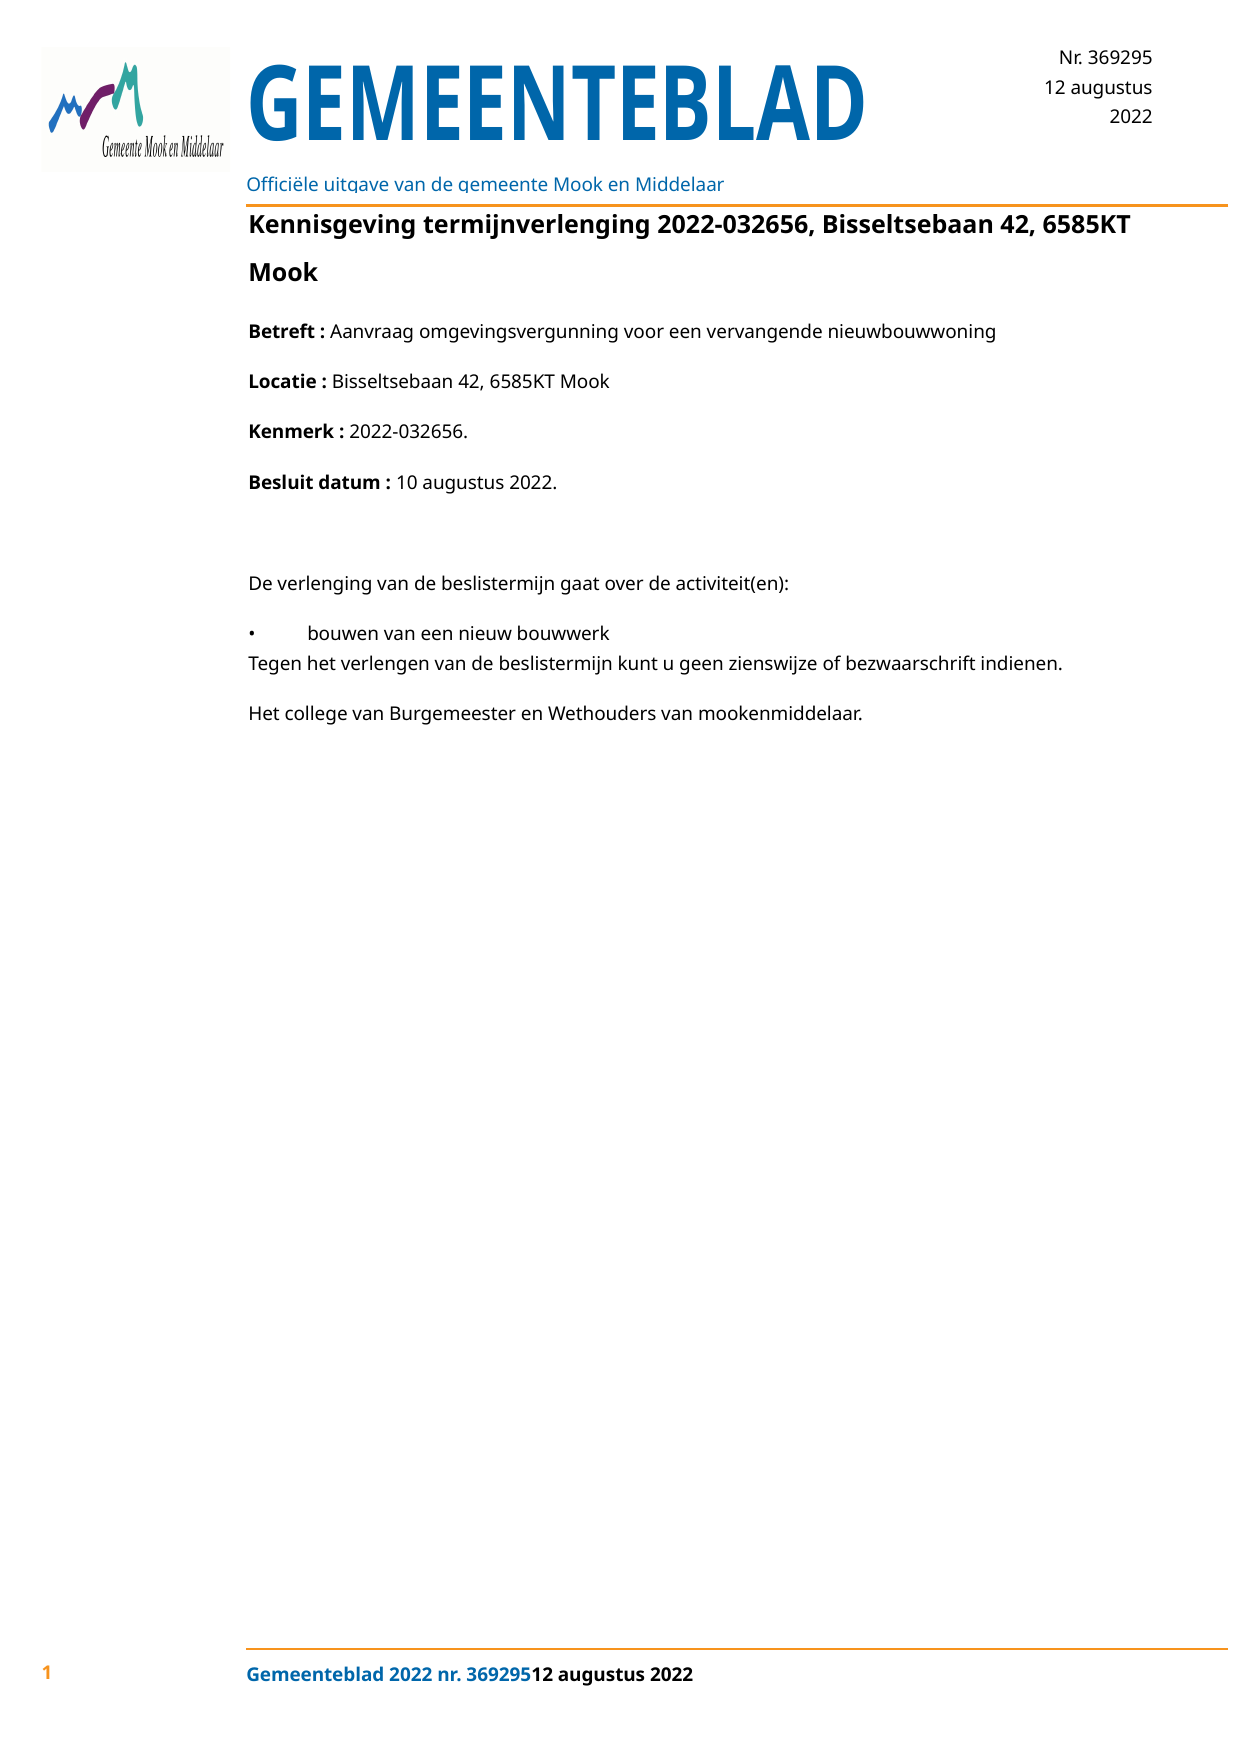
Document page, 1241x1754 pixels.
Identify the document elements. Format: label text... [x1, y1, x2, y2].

text Kenmerk : 2022-032656. [248, 419, 1152, 444]
text Tegen het verlengen van de beslistermijn kunt u geen zienswijze of bezwaarschrift indienen. [248, 650, 1152, 676]
text Betreft : Aanvraag omgevingsvergunning voor een vervangende nieuwbouwwoning [248, 318, 1152, 344]
picture [41, 47, 231, 172]
list bouwen van een nieuw bouwwerk [248, 620, 1152, 646]
text Besluit datum : 10 augustus 2022. [248, 469, 1152, 495]
text Het college van Burgemeester en Wethouders van mookenmiddelaar. [248, 700, 1152, 726]
text Kennisgeving termijnverlenging 2022-032656, Bisseltsebaan 42, 6585KT Mook [248, 207, 1152, 288]
text De verlenging van de beslistermijn gaat over de activiteit(en): [248, 570, 1152, 596]
text Locatie : Bisseltsebaan 42, 6585KT Mook [248, 368, 1152, 394]
